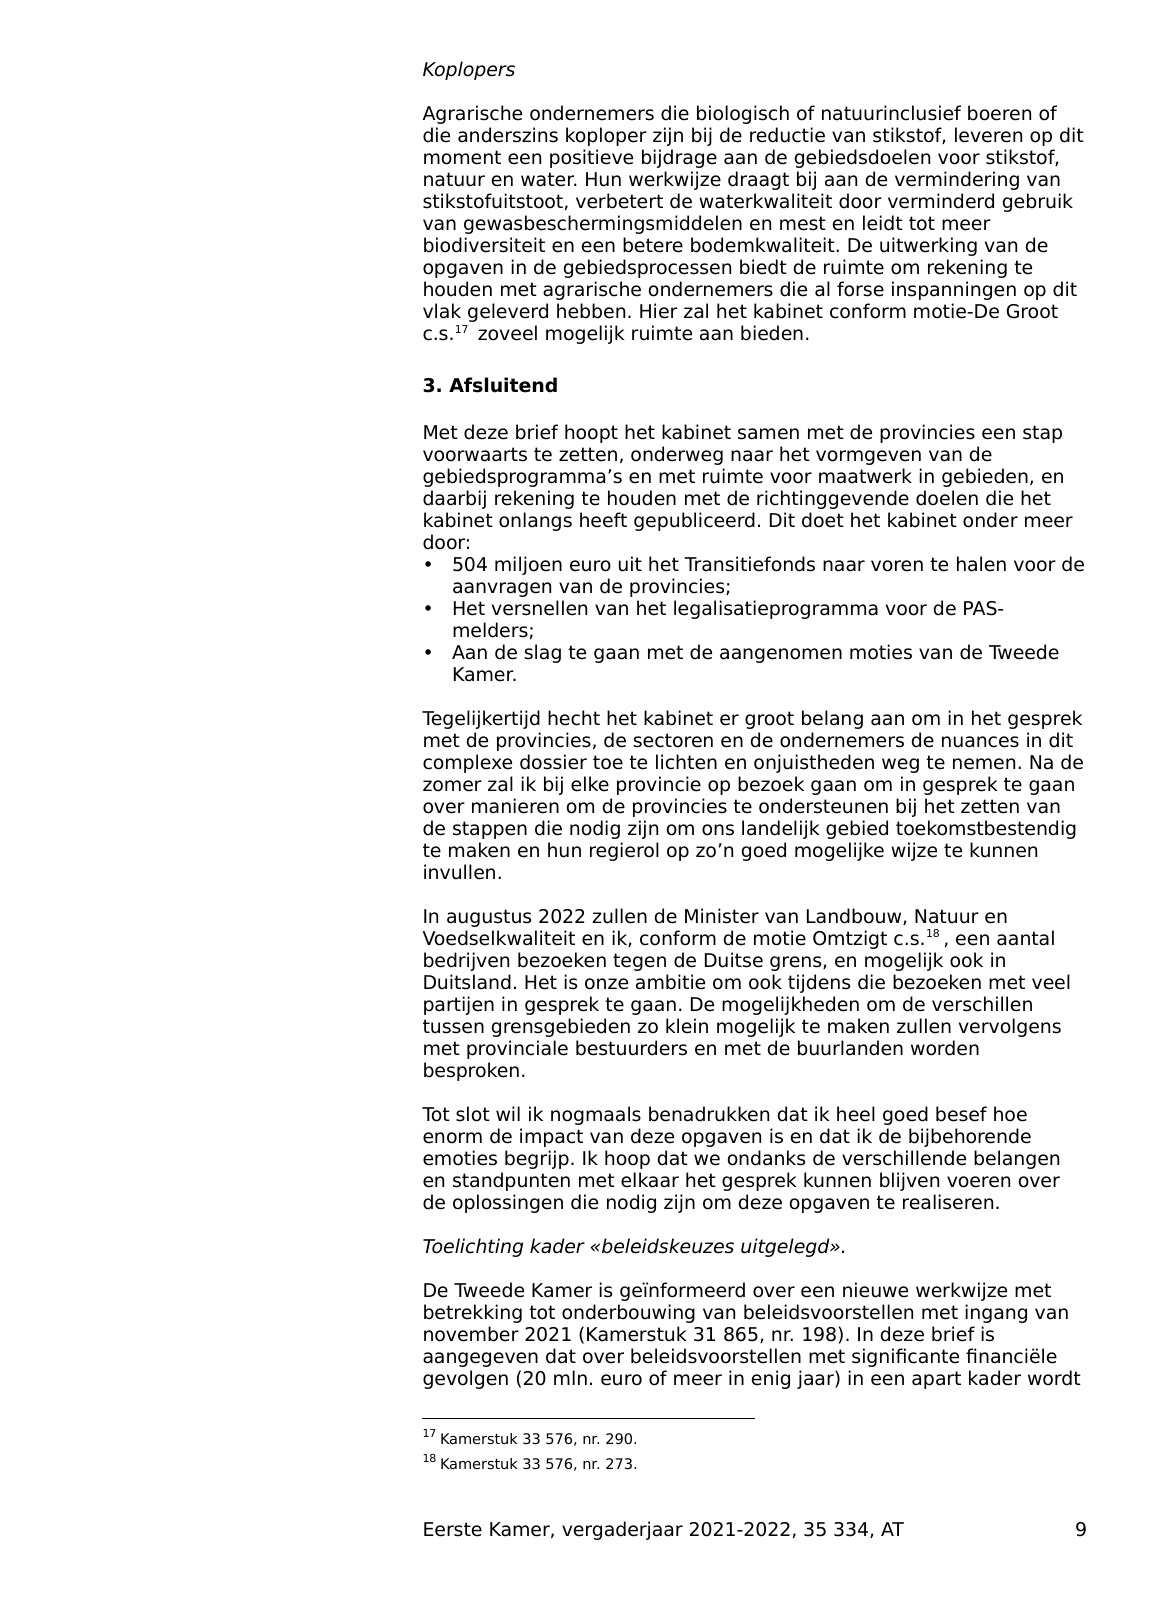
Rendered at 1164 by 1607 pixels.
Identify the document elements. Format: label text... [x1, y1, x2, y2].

text • Het versnellen van het legalisatieprogramma voor de PAS-melders; [422, 598, 1087, 642]
text • Aan de slag te gaan met de aangenomen moties van de Tweede Kamer. [422, 642, 1087, 686]
text Kamerstuk 33 576, nr. 290. [422, 1427, 1087, 1449]
text • 504 miljoen euro uit het Transitiefonds naar voren te halen voor de aanvragen van de provincies; [422, 554, 1087, 598]
text De Tweede Kamer is geïnformeerd over een nieuwe werkwijze met betrekking tot onderbouwing van beleidsvoorstellen met ingang van november 2021 (Kamerstuk 31 865, nr. 198). In deze brief is aangegeven dat over beleidsvoorstellen met significante financiële gevolgen (20 mln. euro of meer in enig jaar) in een apart kader wordt [422, 1280, 1087, 1390]
text Tegelijkertijd hecht het kabinet er groot belang aan om in het gesprek met de provincies, de sectoren en de ondernemers de nuances in dit complexe dossier toe te lichten en onjuistheden weg te nemen. Na de zomer zal ik bij elke provincie op bezoek gaan om in gesprek te gaan over manieren om de provincies te ondersteunen bij het zetten van de stappen die nodig zijn om ons landelijk gebied toekomstbestendig te maken en hun regierol op zo’n goed mogelijke wijze te kunnen invullen. [422, 708, 1087, 884]
text Kamerstuk 33 576, nr. 273. [422, 1452, 1087, 1474]
subtitle Toelichting kader «beleidskeuzes uitgelegd». [422, 1236, 1087, 1258]
text In augustus 2022 zullen de Minister van Landbouw, Natuur en Voedselkwaliteit en ik, conform de motie Omtzigt c.s., een aantal bedrijven bezoeken tegen de Duitse grens, en mogelijk ook in Duitsland. Het is onze ambitie om ook tijdens die bezoeken met veel partijen in gesprek te gaan. De mogelijkheden om de verschillen tussen grensgebieden zo klein mogelijk te maken zullen vervolgens met provinciale bestuurders en met de buurlanden worden besproken. [422, 906, 1087, 1082]
subtitle Koplopers [422, 59, 1087, 81]
subtitle 3. Afsluitend [422, 375, 1087, 397]
text Agrarische ondernemers die biologisch of natuurinclusief boeren of die anderszins koploper zijn bij de reductie van stikstof, leveren op dit moment een positieve bijdrage aan de gebiedsdoelen voor stikstof, natuur en water. Hun werkwijze draagt bij aan de vermindering van stikstofuitstoot, verbetert de waterkwaliteit door verminderd gebruik van gewasbeschermingsmiddelen en mest en leidt tot meer biodiversiteit en een betere bodemkwaliteit. De uitwerking van de opgaven in de gebiedsprocessen biedt de ruimte om rekening te houden met agrarische ondernemers die al forse inspanningen op dit vlak geleverd hebben. Hier zal het kabinet conform motie-De Groot c.s. zoveel mogelijk ruimte aan bieden. [422, 103, 1087, 345]
text Met deze brief hoopt het kabinet samen met de provincies een stap voorwaarts te zetten, onderweg naar het vormgeven van de gebiedsprogramma’s en met ruimte voor maatwerk in gebieden, en daarbij rekening te houden met de richtinggevende doelen die het kabinet onlangs heeft gepubliceerd. Dit doet het kabinet onder meer door: [422, 422, 1087, 554]
text Tot slot wil ik nogmaals benadrukken dat ik heel goed besef hoe enorm de impact van deze opgaven is en dat ik de bijbehorende emoties begrijp. Ik hoop dat we ondanks de verschillende belangen en standpunten met elkaar het gesprek kunnen blijven voeren over de oplossingen die nodig zijn om deze opgaven te realiseren. [422, 1104, 1087, 1214]
